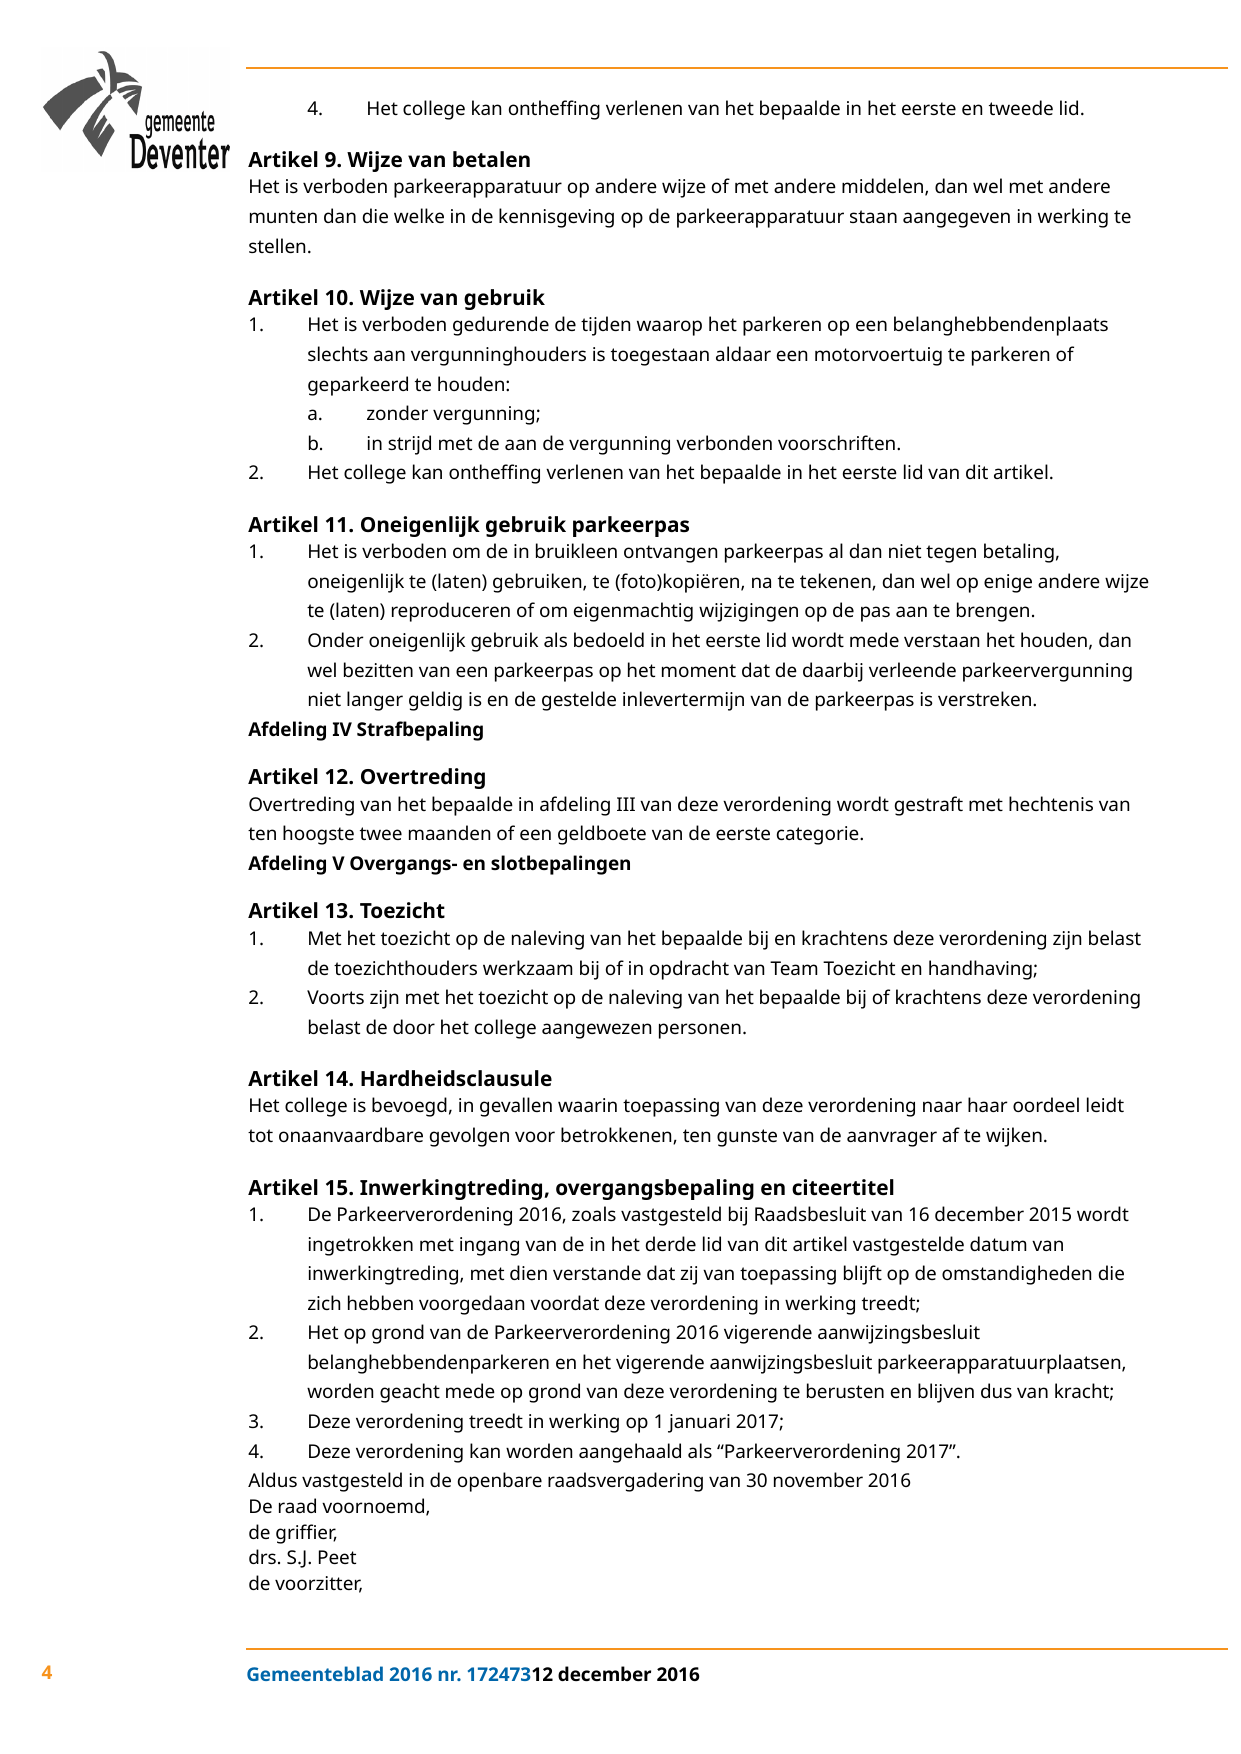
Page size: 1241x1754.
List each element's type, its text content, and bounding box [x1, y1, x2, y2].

list Deze verordening treedt in werking op 1 januari 2017; [248, 1408, 1152, 1434]
text De raad voornoemd, [248, 1493, 1152, 1519]
text drs. S.J. Peet [248, 1544, 1152, 1570]
list Het is verboden om de in bruikleen ontvangen parkeerpas al dan niet tegen betaling, oneigenlijk te (laten) gebruiken, te (foto)kopiëren, na te tekenen, dan wel op enige andere wijze te (laten) reproduceren of om eigenmachtig wijzigingen op de pas aan te brengen. [248, 538, 1152, 623]
text Artikel 14. Hardheidsclausule [248, 1064, 1152, 1093]
text de voorzitter, [248, 1570, 1152, 1596]
list Het op grond van de Parkeerverordening 2016 vigerende aanwijzingsbesluit belanghebbendenparkeren en het vigerende aanwijzingsbesluit parkeerapparatuurplaatsen, worden geacht mede op grond van deze verordening te berusten en blijven dus van kracht; [248, 1319, 1152, 1404]
list Het college kan ontheffing verlenen van het bepaalde in het eerste en tweede lid. [307, 95, 1152, 121]
text Artikel 11. Oneigenlijk gebruik parkeerpas [248, 510, 1152, 538]
text Artikel 12. Overtreding [248, 762, 1152, 791]
text Aldus vastgesteld in de openbare raadsvergadering van 30 november 2016 [248, 1467, 1152, 1493]
list Het college kan ontheffing verlenen van het bepaalde in het eerste lid van dit artikel. [248, 459, 1152, 485]
list Het is verboden gedurende de tijden waarop het parkeren op een belanghebbendenplaats slechts aan vergunninghouders is toegestaan aldaar een motorvoertuig te parkeren of geparkeerd te houden: [248, 312, 1152, 397]
list Met het toezicht op de naleving van het bepaalde bij en krachtens deze verordening zijn belast de toezichthouders werkzaam bij of in opdracht van Team Toezicht en handhaving; [248, 925, 1152, 980]
text Het is verboden parkeerapparatuur op andere wijze of met andere middelen, dan wel met andere munten dan die welke in de kennisgeving op de parkeerapparatuur staan aangegeven in werking te stellen. [248, 174, 1152, 258]
text Artikel 13. Toezicht [248, 897, 1152, 925]
list Voorts zijn met het toezicht op de naleving van het bepaalde bij of krachtens deze verordening belast de door het college aangewezen personen. [248, 984, 1152, 1039]
text Overtreding van het bepaalde in afdeling III van deze verordening wordt gestraft met hechtenis van ten hoogste twee maanden of een geldboete van de eerste categorie. [248, 791, 1152, 846]
text Artikel 10. Wijze van gebruik [248, 283, 1152, 312]
text Artikel 9. Wijze van betalen [248, 145, 1152, 174]
text Het college is bevoegd, in gevallen waarin toepassing van deze verordening naar haar oordeel leidt tot onaanvaardbare gevolgen voor betrokkenen, ten gunste van de aanvrager af te wijken. [248, 1093, 1152, 1148]
text Artikel 15. Inwerkingtreding, overgangsbepaling en citeertitel [248, 1173, 1152, 1201]
picture [41, 47, 231, 172]
text Afdeling V Overgangs- en slotbepalingen [248, 850, 1152, 876]
text de griffier, [248, 1519, 1152, 1544]
list De Parkeerverordening 2016, zoals vastgesteld bij Raadsbesluit van 16 december 2015 wordt ingetrokken met ingang van de in het derde lid van dit artikel vastgestelde datum van inwerkingtreding, met dien verstande dat zij van toepassing blijft op de omstandigheden die zich hebben voorgedaan voordat deze verordening in werking treedt; [248, 1201, 1152, 1316]
list Deze verordening kan worden aangehaald als “Parkeerverordening 2017”. [248, 1438, 1152, 1463]
list Onder oneigenlijk gebruik als bedoeld in het eerste lid wordt mede verstaan het houden, dan wel bezitten van een parkeerpas op het moment dat de daarbij verleende parkeervergunning niet langer geldig is en de gestelde inlevertermijn van de parkeerpas is verstreken. [248, 627, 1152, 712]
list in strijd met de aan de vergunning verbonden voorschriften. [307, 430, 1152, 456]
list zonder vergunning; [307, 400, 1152, 426]
text Afdeling IV Strafbepaling [248, 716, 1152, 742]
